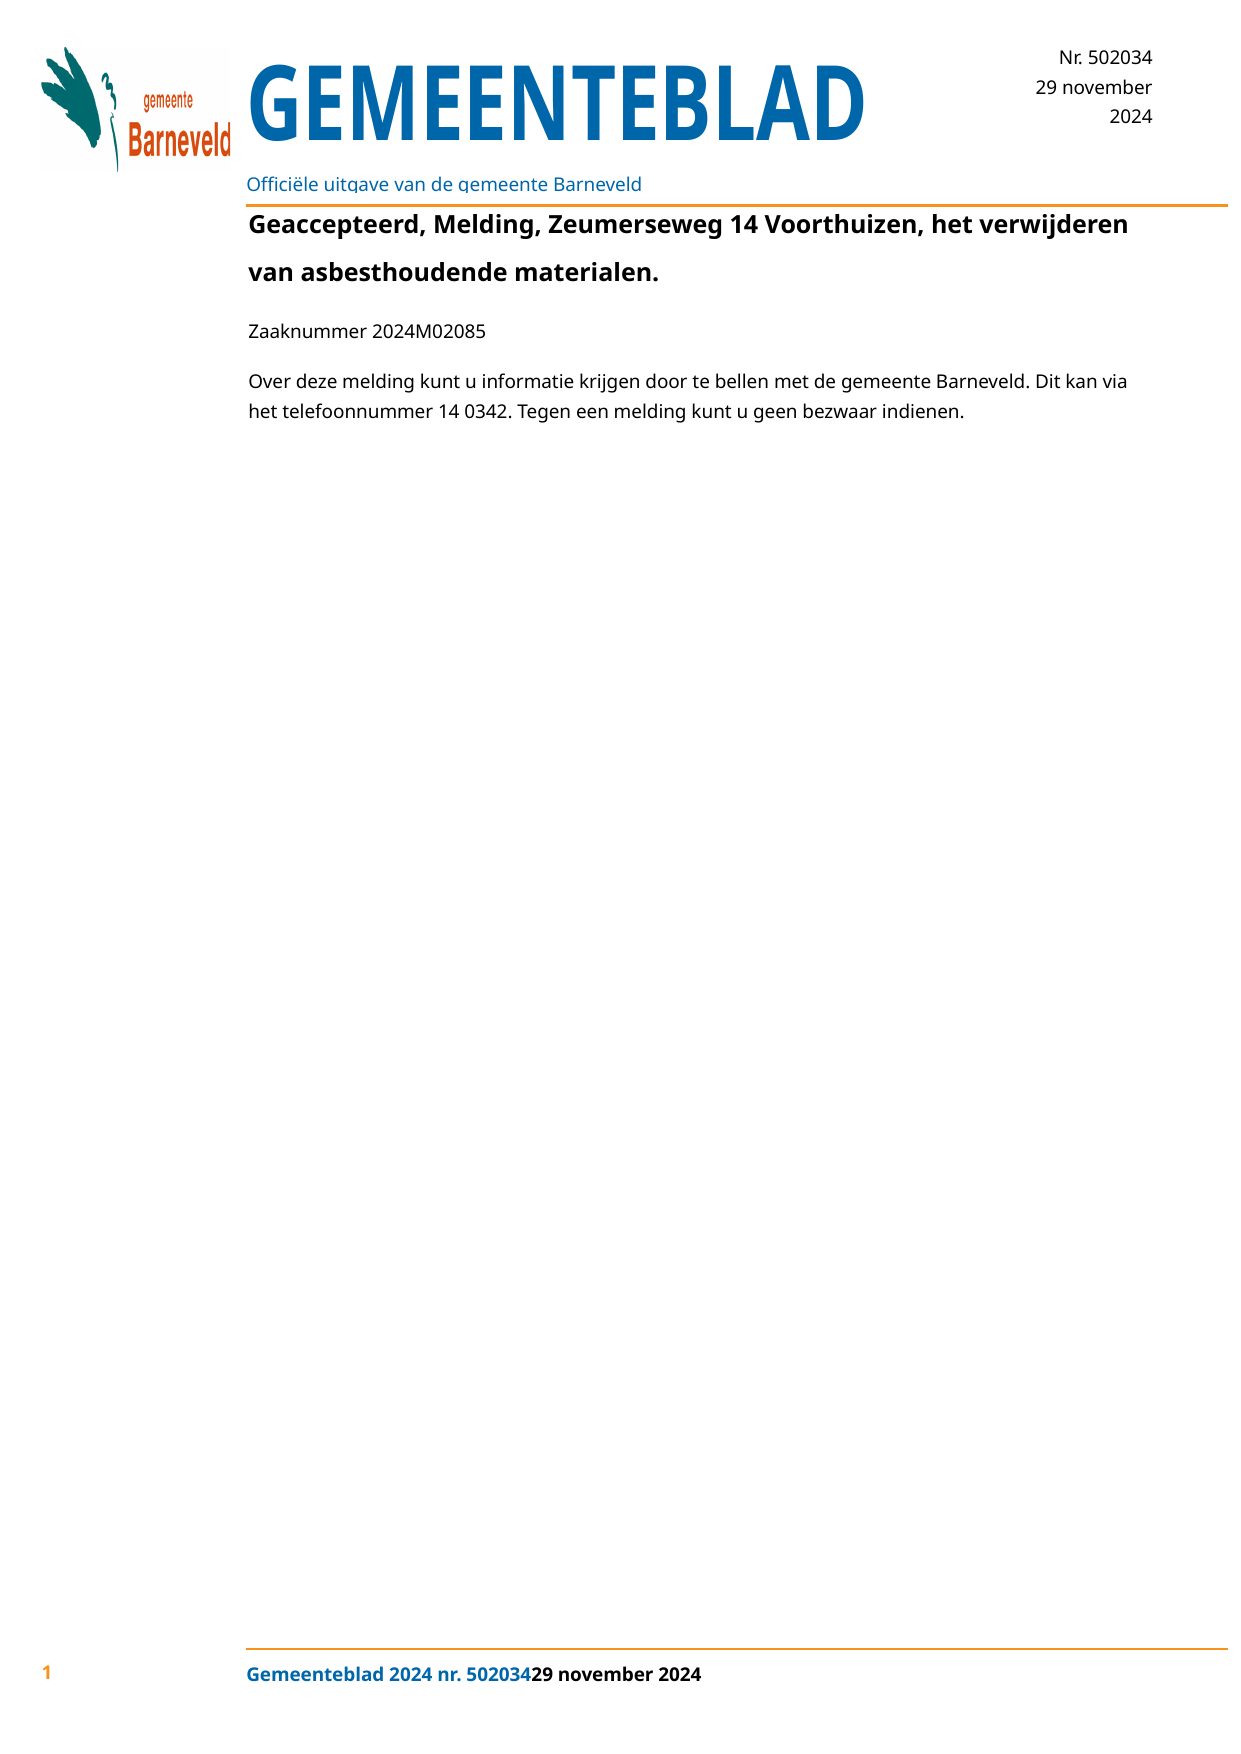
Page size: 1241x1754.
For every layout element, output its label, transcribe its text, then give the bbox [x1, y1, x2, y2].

text Zaaknummer 2024M02085 [248, 318, 1152, 344]
picture [41, 47, 231, 172]
text Geaccepteerd, Melding, Zeumerseweg 14 Voorthuizen, het verwijderen van asbesthoudende materialen. [248, 207, 1152, 288]
text Over deze melding kunt u informatie krijgen door te bellen met de gemeente Barneveld. Dit kan via het telefoonnummer 14 0342. Tegen een melding kunt u geen bezwaar indienen. [248, 368, 1152, 424]
